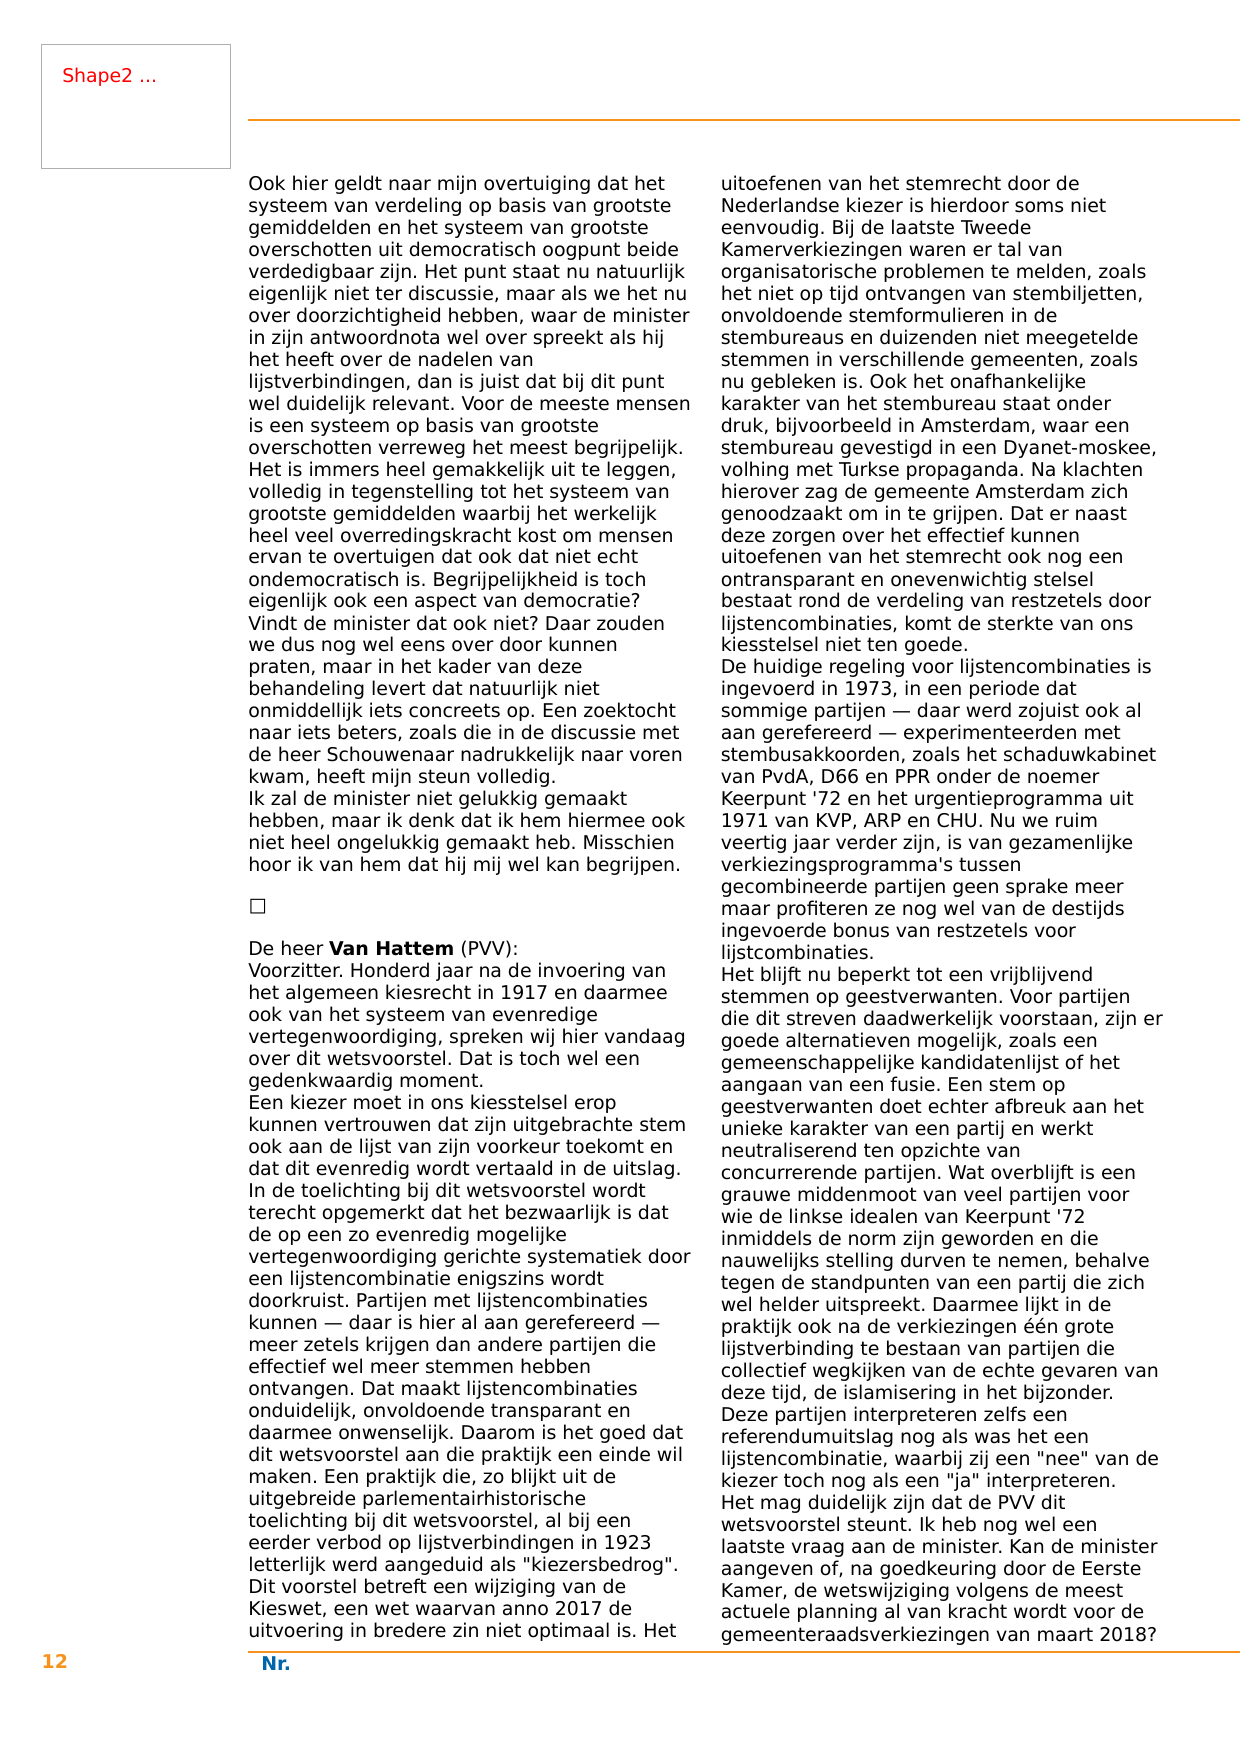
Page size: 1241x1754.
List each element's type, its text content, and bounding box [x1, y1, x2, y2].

text Een kiezer moet in ons kiesstelsel erop kunnen vertrouwen dat zijn uitgebrachte stem ook aan de lijst van zijn voorkeur toekomt en dat dit evenredig wordt vertaald in de uitslag. In de toelichting bij dit wetsvoorstel wordt terecht opgemerkt dat het bezwaarlijk is dat de op een zo evenredig mogelijke vertegenwoordiging gerichte systematiek door een lijstencombinatie enigszins wordt doorkruist. Partijen met lijstencombinaties kunnen — daar is hier al aan gerefereerd — meer zetels krijgen dan andere partijen die effectief wel meer stemmen hebben ontvangen. Dat maakt lijstencombinaties onduidelijk, onvoldoende transparant en daarmee onwenselijk. Daarom is het goed dat dit wetsvoorstel aan die praktijk een einde wil maken. Een praktijk die, zo blijkt uit de uitgebreide parlementairhistorische toelichting bij dit wetsvoorstel, al bij een eerder verbod op lijstverbindingen in 1923 letterlijk werd aangeduid als "kiezersbedrog". [248, 1092, 691, 1576]
text De huidige regeling voor lijstencombinaties is ingevoerd in 1973, in een periode dat sommige partijen — daar werd zojuist ook al aan gerefereerd — experimenteerden met stembusakkoorden, zoals het schaduwkabinet van PvdA, D66 en PPR onder de noemer Keerpunt '72 en het urgentieprogramma uit 1971 van KVP, ARP en CHU. Nu we ruim veertig jaar verder zijn, is van gezamenlijke verkiezingsprogramma's tussen gecombineerde partijen geen sprake meer maar profiteren ze nog wel van de destijds ingevoerde bonus van restzetels voor lijstcombinaties. [721, 656, 1163, 964]
text uitoefenen van het stemrecht door de Nederlandse kiezer is hierdoor soms niet eenvoudig. Bij de laatste Tweede Kamerverkiezingen waren er tal van organisatorische problemen te melden, zoals het niet op tijd ontvangen van stembiljetten, onvoldoende stemformulieren in de stembureaus en duizenden niet meegetelde stemmen in verschillende gemeenten, zoals nu gebleken is. Ook het onafhankelijke karakter van het stembureau staat onder druk, bijvoorbeeld in Amsterdam, waar een stembureau gevestigd in een Dyanet-moskee, volhing met Turkse propaganda. Na klachten hierover zag de gemeente Amsterdam zich genoodzaakt om in te grijpen. Dat er naast deze zorgen over het effectief kunnen uitoefenen van het stemrecht ook nog een ontransparant en onevenwichtig stelsel bestaat rond de verdeling van restzetels door lijstencombinaties, komt de sterkte van ons kiesstelsel niet ten goede. [721, 173, 1163, 656]
text Ook hier geldt naar mijn overtuiging dat het systeem van verdeling op basis van grootste gemiddelden en het systeem van grootste overschotten uit democratisch oogpunt beide verdedigbaar zijn. Het punt staat nu natuurlijk eigenlijk niet ter discussie, maar als we het nu over doorzichtigheid hebben, waar de minister in zijn antwoordnota wel over spreekt als hij het heeft over de nadelen van lijstverbindingen, dan is juist dat bij dit punt wel duidelijk relevant. Voor de meeste mensen is een systeem op basis van grootste overschotten verreweg het meest begrijpelijk. Het is immers heel gemakkelijk uit te leggen, volledig in tegenstelling tot het systeem van grootste gemiddelden waarbij het werkelijk heel veel overredingskracht kost om mensen ervan te overtuigen dat ook dat niet echt ondemocratisch is. Begrijpelijkheid is toch eigenlijk ook een aspect van democratie? Vindt de minister dat ook niet? Daar zouden we dus nog wel eens over door kunnen praten, maar in het kader van deze behandeling levert dat natuurlijk niet onmiddellijk iets concreets op. Een zoektocht naar iets beters, zoals die in de discussie met de heer Schouwenaar nadrukkelijk naar voren kwam, heeft mijn steun volledig. [248, 173, 691, 788]
text Het blijft nu beperkt tot een vrijblijvend stemmen op geestverwanten. Voor partijen die dit streven daadwerkelijk voorstaan, zijn er goede alternatieven mogelijk, zoals een gemeenschappelijke kandidatenlijst of het aangaan van een fusie. Een stem op geestverwanten doet echter afbreuk aan het unieke karakter van een partij en werkt neutraliserend ten opzichte van concurrerende partijen. Wat overblijft is een grauwe middenmoot van veel partijen voor wie de linkse idealen van Keerpunt '72 inmiddels de norm zijn geworden en die nauwelijks stelling durven te nemen, behalve tegen de standpunten van een partij die zich wel helder uitspreekt. Daarmee lijkt in de praktijk ook na de verkiezingen één grote lijstverbinding te bestaan van partijen die collectief wegkijken van de echte gevaren van deze tijd, de islamisering in het bijzonder. Deze partijen interpreteren zelfs een referendumuitslag nog als was het een lijstencombinatie, waarbij zij een "nee" van de kiezer toch nog als een "ja" interpreteren. [721, 964, 1163, 1492]
text Het mag duidelijk zijn dat de PVV dit wetsvoorstel steunt. Ik heb nog wel een laatste vraag aan de minister. Kan de minister aangeven of, na goedkeuring door de Eerste Kamer, de wetswijziging volgens de meest actuele planning al van kracht wordt voor de gemeenteraadsverkiezingen van maart 2018? [721, 1492, 1163, 1645]
text ⬜ [248, 896, 691, 918]
text Voorzitter. Honderd jaar na de invoering van het algemeen kiesrecht in 1917 en daarmee ook van het systeem van evenredige vertegenwoordiging, spreken wij hier vandaag over dit wetsvoorstel. Dat is toch wel een gedenkwaardig moment. [248, 960, 691, 1092]
text Dit voorstel betreft een wijziging van de Kieswet, een wet waarvan anno 2017 de uitvoering in bredere zin niet optimaal is. Het [248, 1576, 691, 1641]
text Ik zal de minister niet gelukkig gemaakt hebben, maar ik denk dat ik hem hiermee ook niet heel ongelukkig gemaakt heb. Misschien hoor ik van hem dat hij mij wel kan begrijpen. [248, 788, 691, 876]
text De heer Van Hattem (PVV): [248, 938, 691, 960]
